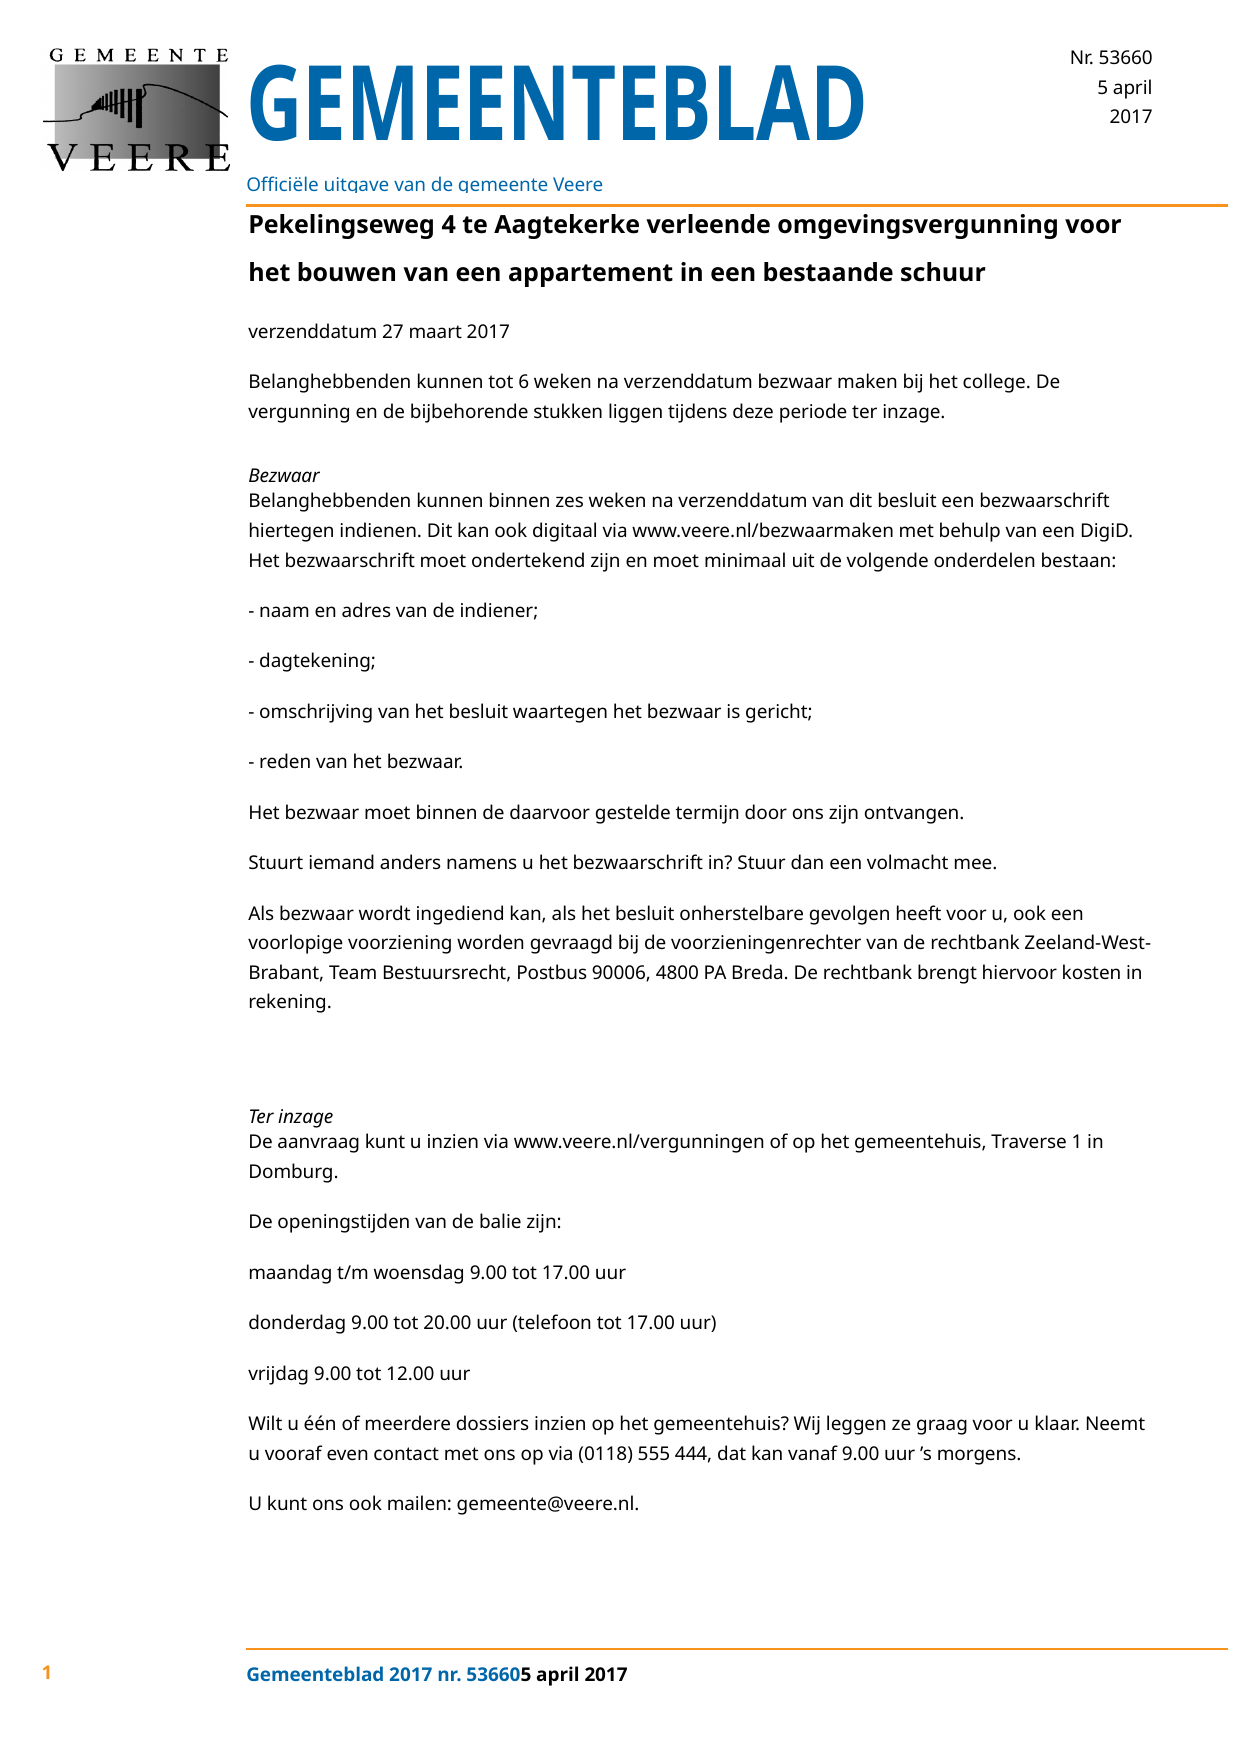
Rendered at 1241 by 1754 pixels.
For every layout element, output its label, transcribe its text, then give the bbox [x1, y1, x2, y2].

text De openingstijden van de balie zijn: [248, 1208, 1152, 1234]
picture [41, 47, 231, 172]
text Bezwaar [248, 462, 1152, 488]
text Ter inzage [248, 1103, 1152, 1128]
text donderdag 9.00 tot 20.00 uur (telefoon tot 17.00 uur) [248, 1309, 1152, 1335]
text Het bezwaar moet binnen de daarvoor gestelde termijn door ons zijn ontvangen. [248, 799, 1152, 824]
text - dagtekening; [248, 648, 1152, 673]
text Stuurt iemand anders namens u het bezwaarschrift in? Stuur dan een volmacht mee. [248, 849, 1152, 875]
text Belanghebbenden kunnen binnen zes weken na verzenddatum van dit besluit een bezwaarschrift hiertegen indienen. Dit kan ook digitaal via www.veere.nl/bezwaarmaken met behulp van een DigiD. Het bezwaarschrift moet ondertekend zijn en moet minimaal uit de volgende onderdelen bestaan: [248, 488, 1152, 572]
text vrijdag 9.00 tot 12.00 uur [248, 1360, 1152, 1386]
text - omschrijving van het besluit waartegen het bezwaar is gericht; [248, 698, 1152, 724]
text Wilt u één of meerdere dossiers inzien op het gemeentehuis? Wij leggen ze graag voor u klaar. Neemt u vooraf even contact met ons op via (0118) 555 444, dat kan vanaf 9.00 uur ’s morgens. [248, 1410, 1152, 1466]
text - reden van het bezwaar. [248, 748, 1152, 774]
text Belanghebbenden kunnen tot 6 weken na verzenddatum bezwaar maken bij het college. De vergunning en de bijbehorende stukken liggen tijdens deze periode ter inzage. [248, 368, 1152, 424]
text De aanvraag kunt u inzien via www.veere.nl/vergunningen of op het gemeentehuis, Traverse 1 in Domburg. [248, 1128, 1152, 1184]
text Pekelingseweg 4 te Aagtekerke verleende omgevingsvergunning voor het bouwen van een appartement in een bestaande schuur [248, 207, 1152, 288]
text - naam en adres van de indiener; [248, 597, 1152, 623]
text verzenddatum 27 maart 2017 [248, 318, 1152, 344]
text Als bezwaar wordt ingediend kan, als het besluit onherstelbare gevolgen heeft voor u, ook een voorlopige voorziening worden gevraagd bij de voorzieningenrechter van de rechtbank Zeeland-West-Brabant, Team Bestuursrecht, Postbus 90006, 4800 PA Breda. De rechtbank brengt hiervoor kosten in rekening. [248, 900, 1152, 1014]
text U kunt ons ook mailen: gemeente@veere.nl. [248, 1490, 1152, 1516]
text maandag t/m woensdag 9.00 tot 17.00 uur [248, 1259, 1152, 1285]
